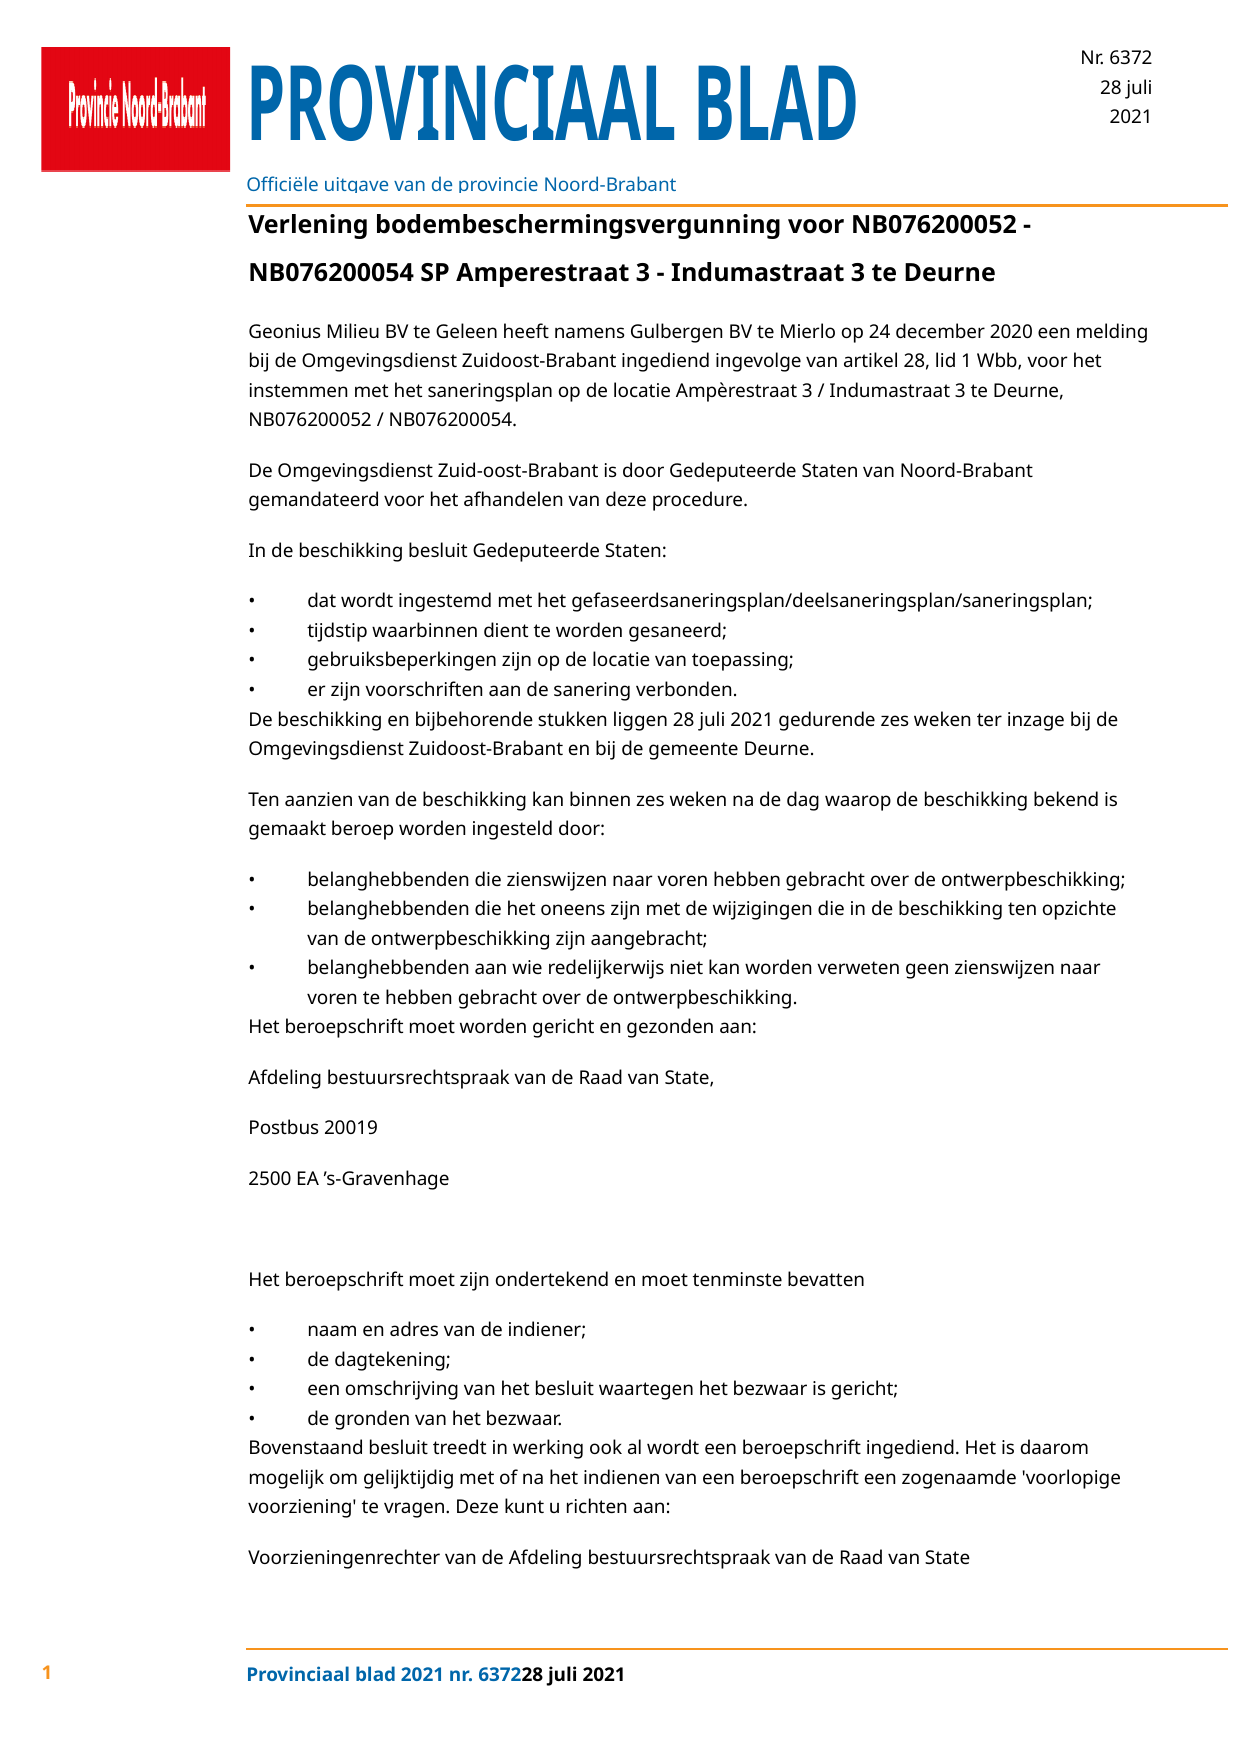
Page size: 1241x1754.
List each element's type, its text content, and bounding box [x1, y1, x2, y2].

picture [41, 47, 231, 172]
text De beschikking en bijbehorende stukken liggen 28 juli 2021 gedurende zes weken ter inzage bij de Omgevingsdienst Zuidoost-Brabant en bij de gemeente Deurne. [248, 706, 1152, 761]
text Verlening bodembeschermingsvergunning voor NB076200052 - NB076200054 SP Amperestraat 3 - Indumastraat 3 te Deurne [248, 207, 1152, 288]
text Het beroepschrift moet worden gericht en gezonden aan: [248, 1014, 1152, 1039]
text In de beschikking besluit Gedeputeerde Staten: [248, 537, 1152, 563]
list tijdstip waarbinnen dient te worden gesaneerd; [248, 617, 1152, 643]
text Het beroepschrift moet zijn ondertekend en moet tenminste bevatten [248, 1266, 1152, 1292]
text Ten aanzien van de beschikking kan binnen zes weken na de dag waarop de beschikking bekend is gemaakt beroep worden ingesteld door: [248, 786, 1152, 841]
list belanghebbenden die het oneens zijn met de wijzigingen die in de beschikking ten opzichte van de ontwerpbeschikking zijn aangebracht; [248, 895, 1152, 951]
list belanghebbenden aan wie redelijkerwijs niet kan worden verweten geen zienswijzen naar voren te hebben gebracht over de ontwerpbeschikking. [248, 954, 1152, 1010]
text Postbus 20019 [248, 1114, 1152, 1140]
list de gronden van het bezwaar. [248, 1405, 1152, 1431]
text De Omgevingsdienst Zuid-oost-Brabant is door Gedeputeerde Staten van Noord-Brabant gemandateerd voor het afhandelen van deze procedure. [248, 457, 1152, 512]
text Bovenstaand besluit treedt in werking ook al wordt een beroepschrift ingediend. Het is daarom mogelijk om gelijktijdig met of na het indienen van een beroepschrift een zogenaamde 'voorlopige voorziening' te vragen. Deze kunt u richten aan: [248, 1434, 1152, 1519]
list naam en adres van de indiener; [248, 1316, 1152, 1342]
list een omschrijving van het besluit waartegen het bezwaar is gericht; [248, 1375, 1152, 1401]
list dat wordt ingestemd met het gefaseerdsaneringsplan/deelsaneringsplan/saneringsplan; [248, 587, 1152, 613]
list de dagtekening; [248, 1346, 1152, 1372]
text 2500 EA ’s-Gravenhage [248, 1165, 1152, 1191]
text Afdeling bestuursrechtspraak van de Raad van State, [248, 1064, 1152, 1090]
list belanghebbenden die zienswijzen naar voren hebben gebracht over de ontwerpbeschikking; [248, 866, 1152, 892]
list er zijn voorschriften aan de sanering verbonden. [248, 676, 1152, 702]
text Geonius Milieu BV te Geleen heeft namens Gulbergen BV te Mierlo op 24 december 2020 een melding bij de Omgevingsdienst Zuidoost-Brabant ingediend ingevolge van artikel 28, lid 1 Wbb, voor het instemmen met het saneringsplan op de locatie Ampèrestraat 3 / Indumastraat 3 te Deurne, NB076200052 / NB076200054. [248, 318, 1152, 432]
text Voorzieningenrechter van de Afdeling bestuursrechtspraak van de Raad van State [248, 1544, 1152, 1570]
list gebruiksbeperkingen zijn op de locatie van toepassing; [248, 647, 1152, 672]
